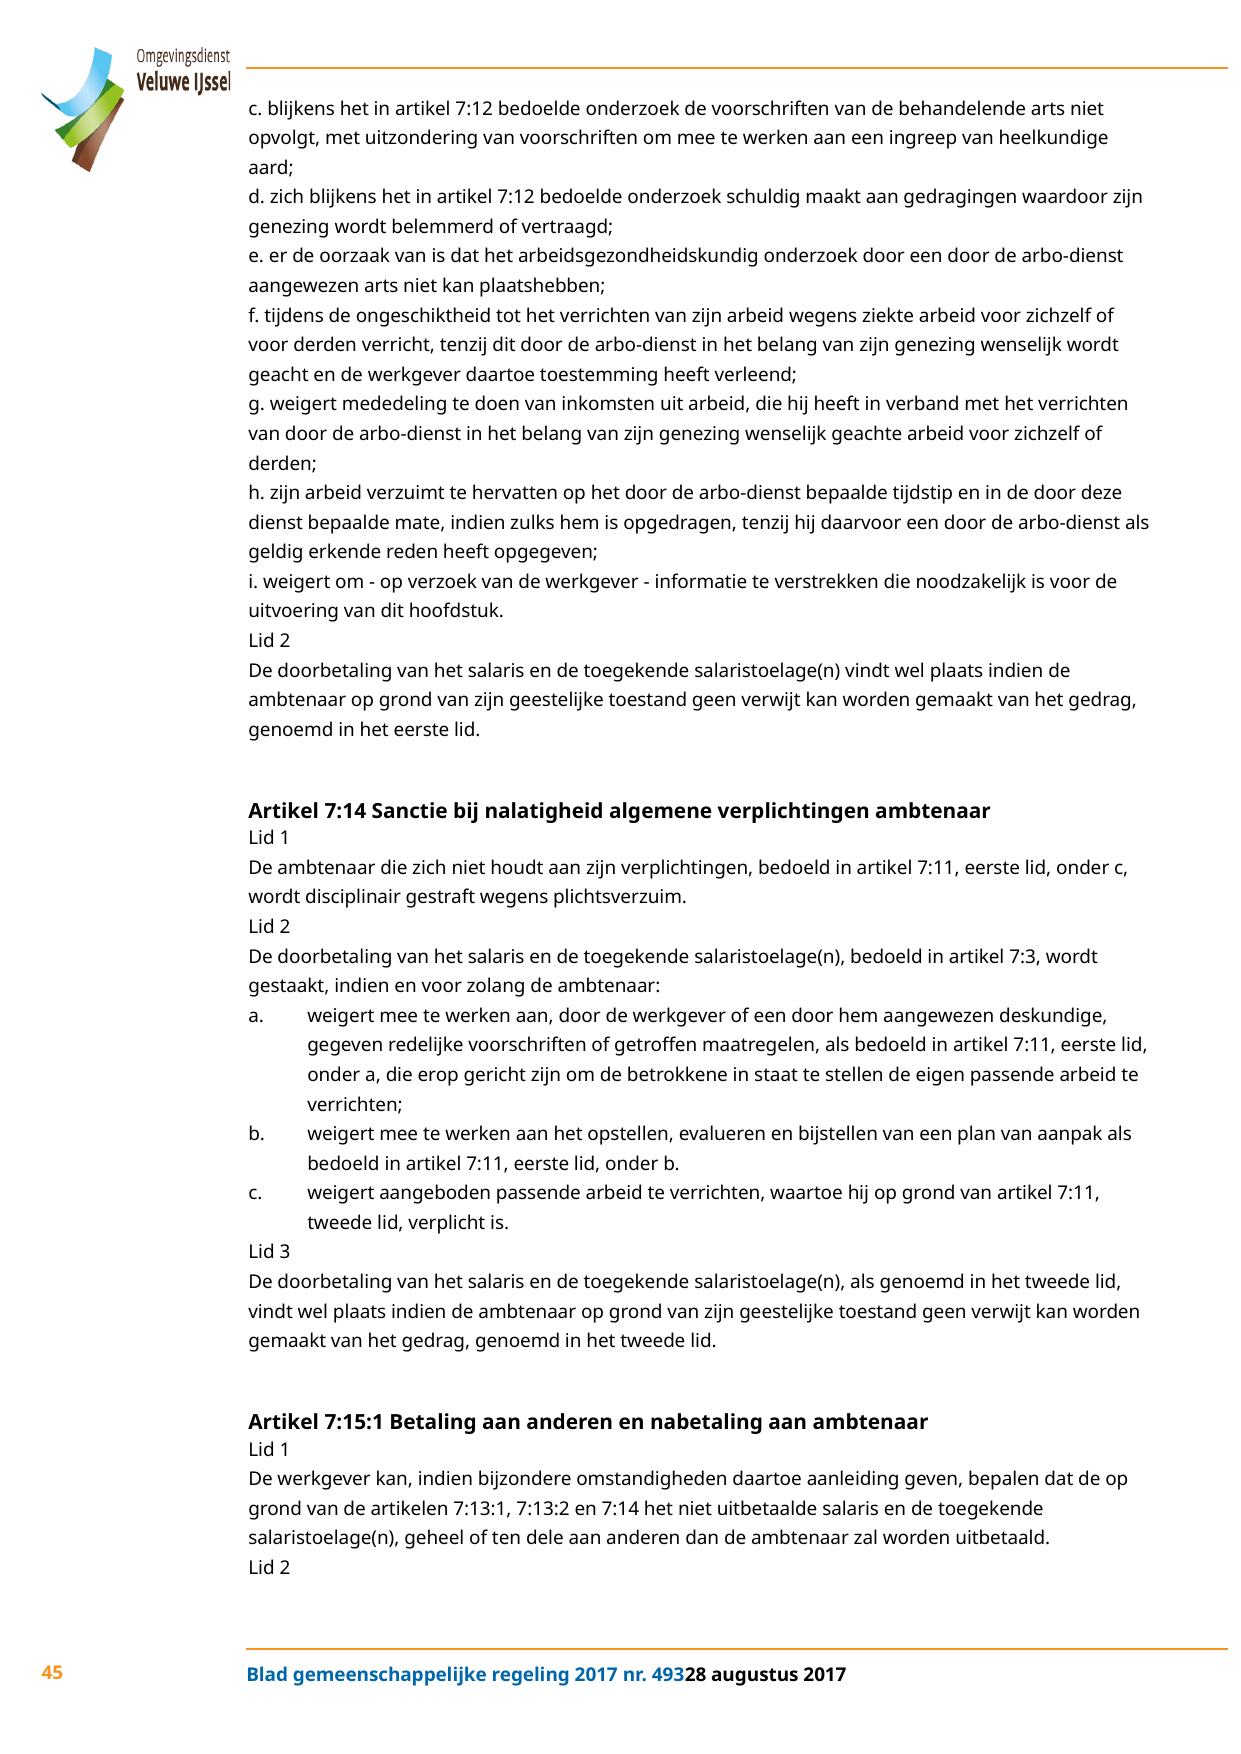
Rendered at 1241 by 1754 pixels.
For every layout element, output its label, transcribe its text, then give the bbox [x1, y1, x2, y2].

list weigert mee te werken aan, door de werkgever of een door hem aangewezen deskundige, gegeven redelijke voorschriften of getroffen maatregelen, als bedoeld in artikel 7:11, eerste lid, onder a, die erop gericht zijn om de betrokkene in staat te stellen de eigen passende arbeid te verrichten; [248, 1002, 1152, 1116]
text e. er de oorzaak van is dat het arbeidsgezondheidskundig onderzoek door een door de arbo-dienst aangewezen arts niet kan plaatshebben; [248, 243, 1152, 298]
text Lid 2 [248, 913, 1152, 939]
text Lid 1 [248, 824, 1152, 850]
text Lid 3 [248, 1239, 1152, 1264]
text g. weigert mededeling te doen van inkomsten uit arbeid, die hij heeft in verband met het verrichten van door de arbo-dienst in het belang van zijn genezing wenselijk geachte arbeid voor zichzelf of derden; [248, 391, 1152, 476]
text c. blijkens het in artikel 7:12 bedoelde onderzoek de voorschriften van de behandelende arts niet opvolgt, met uitzondering van voorschriften om mee te werken aan een ingreep van heelkundige aard; [248, 95, 1152, 180]
text d. zich blijkens het in artikel 7:12 bedoelde onderzoek schuldig maakt aan gedragingen waardoor zijn genezing wordt belemmerd of vertraagd; [248, 183, 1152, 239]
text Lid 2 [248, 627, 1152, 653]
text De doorbetaling van het salaris en de toegekende salaristoelage(n), als genoemd in het tweede lid, vindt wel plaats indien de ambtenaar op grond van zijn geestelijke toestand geen verwijt kan worden gemaakt van het gedrag, genoemd in het tweede lid. [248, 1268, 1152, 1353]
text Artikel 7:14 Sanctie bij nalatigheid algemene verplichtingen ambtenaar [248, 796, 1152, 824]
picture [41, 47, 231, 172]
list weigert mee te werken aan het opstellen, evalueren en bijstellen van een plan van aanpak als bedoeld in artikel 7:11, eerste lid, onder b. [248, 1120, 1152, 1176]
text Lid 2 [248, 1554, 1152, 1580]
text i. weigert om - op verzoek van de werkgever - informatie te verstrekken die noodzakelijk is voor de uitvoering van dit hoofdstuk. [248, 568, 1152, 623]
text h. zijn arbeid verzuimt te hervatten op het door de arbo-dienst bepaalde tijdstip en in de door deze dienst bepaalde mate, indien zulks hem is opgedragen, tenzij hij daarvoor een door de arbo-dienst als geldig erkende reden heeft opgegeven; [248, 479, 1152, 564]
list weigert aangeboden passende arbeid te verrichten, waartoe hij op grond van artikel 7:11, tweede lid, verplicht is. [248, 1179, 1152, 1235]
text Lid 1 [248, 1436, 1152, 1462]
text De doorbetaling van het salaris en de toegekende salaristoelage(n) vindt wel plaats indien de ambtenaar op grond van zijn geestelijke toestand geen verwijt kan worden gemaakt van het gedrag, genoemd in het eerste lid. [248, 657, 1152, 742]
text De ambtenaar die zich niet houdt aan zijn verplichtingen, bedoeld in artikel 7:11, eerste lid, onder c, wordt disciplinair gestraft wegens plichtsverzuim. [248, 854, 1152, 909]
text f. tijdens de ongeschiktheid tot het verrichten van zijn arbeid wegens ziekte arbeid voor zichzelf of voor derden verricht, tenzij dit door de arbo-dienst in het belang van zijn genezing wenselijk wordt geacht en de werkgever daartoe toestemming heeft verleend; [248, 302, 1152, 387]
text De werkgever kan, indien bijzondere omstandigheden daartoe aanleiding geven, bepalen dat de op grond van de artikelen 7:13:1, 7:13:2 en 7:14 het niet uitbetaalde salaris en de toegekende salaristoelage(n), geheel of ten dele aan anderen dan de ambtenaar zal worden uitbetaald. [248, 1465, 1152, 1550]
text Artikel 7:15:1 Betaling aan anderen en nabetaling aan ambtenaar [248, 1407, 1152, 1436]
text De doorbetaling van het salaris en de toegekende salaristoelage(n), bedoeld in artikel 7:3, wordt gestaakt, indien en voor zolang de ambtenaar: [248, 943, 1152, 998]
